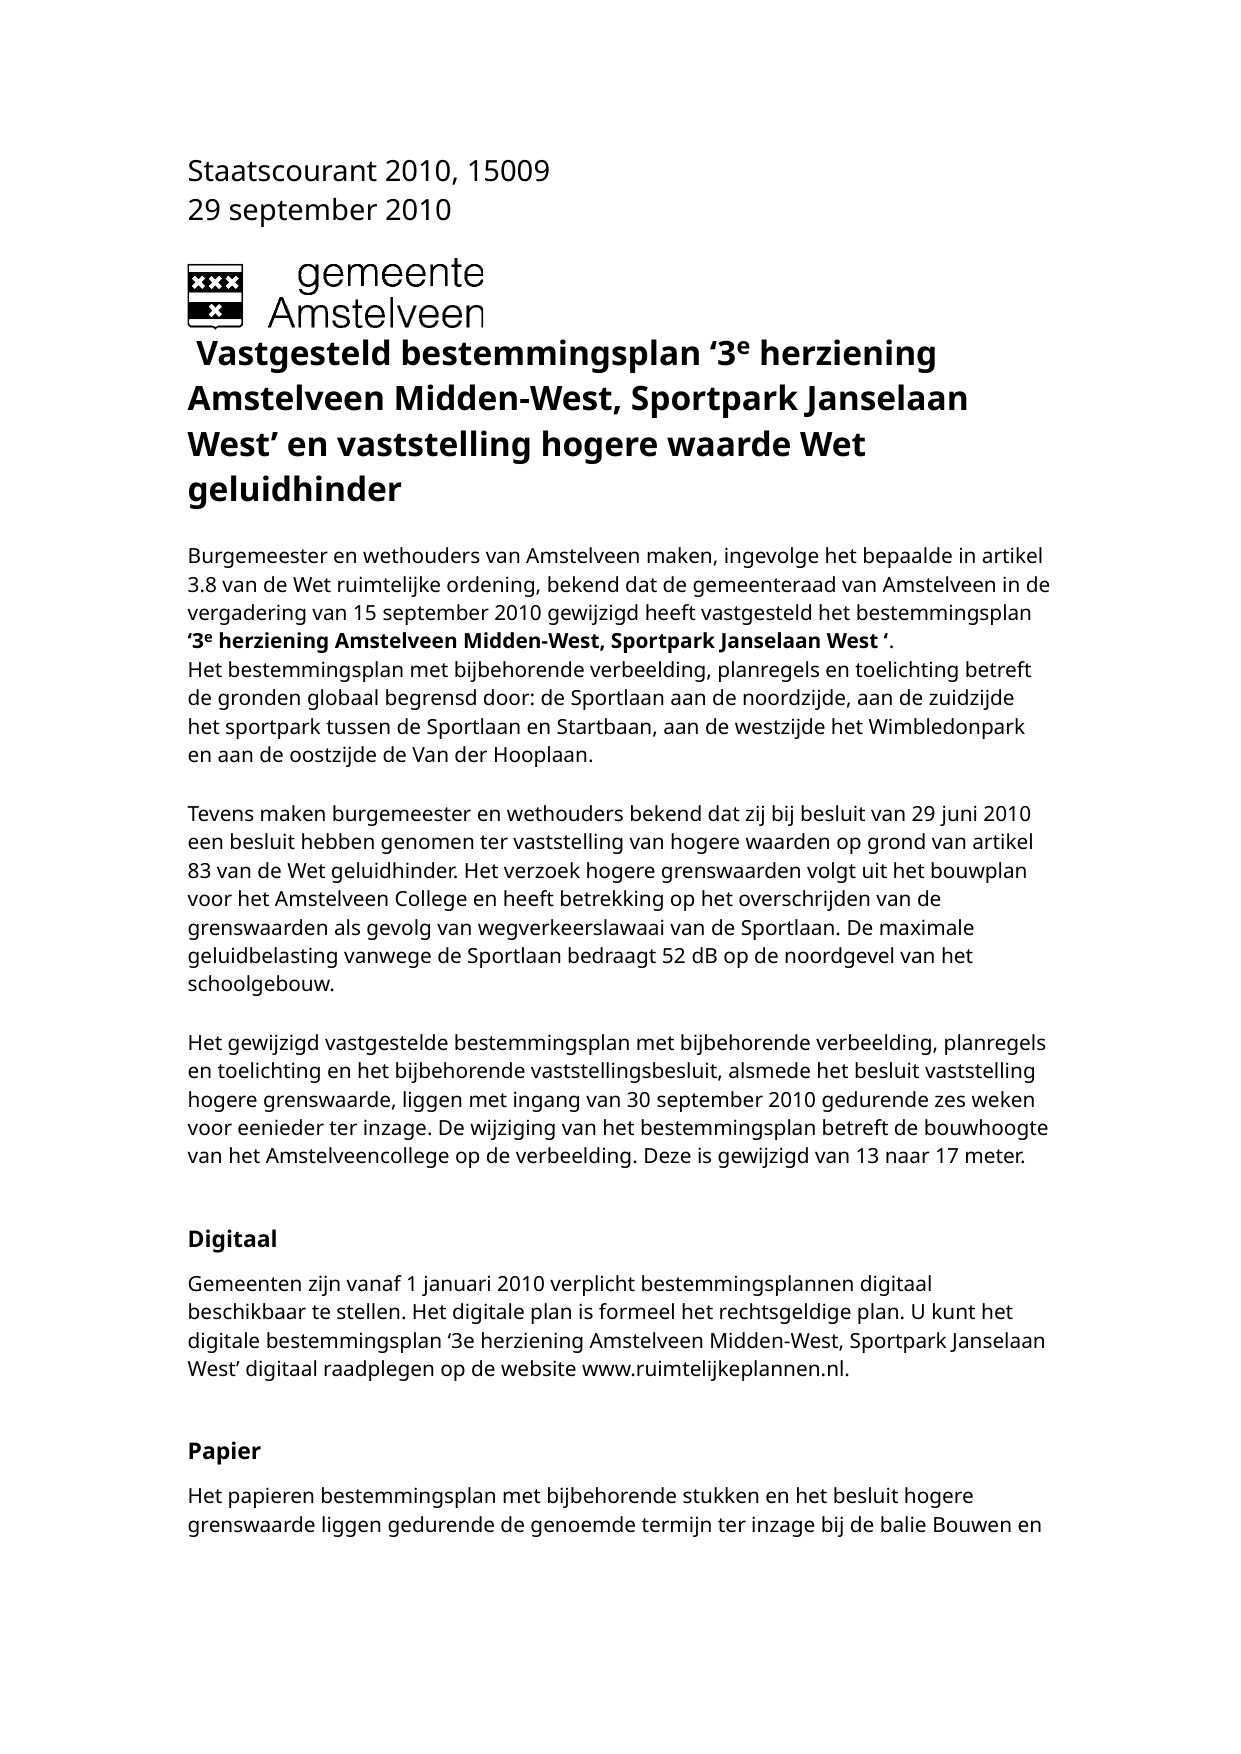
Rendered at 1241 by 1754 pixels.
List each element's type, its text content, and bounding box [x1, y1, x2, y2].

subtitle Papier [187, 1435, 1053, 1466]
text Het bestemmingsplan met bijbehorende verbeelding, planregels en toelichting betreft de gronden globaal begrensd door: de Sportlaan aan de noordzijde, aan de zuidzijde het sportpark tussen de Sportlaan en Startbaan, aan de westzijde het Wimbledonpark en aan de oostzijde de Van der Hooplaan. [187, 655, 1053, 769]
text Burgemeester en wethouders van Amstelveen maken, ingevolge het bepaalde in artikel 3.8 van de Wet ruimtelijke ordening, bekend dat de gemeenteraad van Amstelveen in de vergadering van 15 september 2010 gewijzigd heeft vastgesteld het bestemmingsplan ‘3e herziening Amstelveen Midden-West, Sportpark Janselaan West ‘. [187, 541, 1053, 655]
picture [187, 258, 484, 330]
text Het papieren bestemmingsplan met bijbehorende stukken en het besluit hogere grenswaarde liggen gedurende de genoemde termijn ter inzage bij de balie Bouwen en [187, 1481, 1053, 1538]
text Tevens maken burgemeester en wethouders bekend dat zij bij besluit van 29 juni 2010 een besluit hebben genomen ter vaststelling van hogere waarden op grond van artikel 83 van de Wet geluidhinder. Het verzoek hogere grenswaarden volgt uit het bouwplan voor het Amstelveen College en heeft betrekking op het overschrijden van de grenswaarden als gevolg van wegverkeerslawaai van de Sportlaan. De maximale geluidbelasting vanwege de Sportlaan bedraagt 52 dB op de noordgevel van het schoolgebouw. [187, 799, 1053, 998]
text Het gewijzigd vastgestelde bestemmingsplan met bijbehorende verbeelding, planregels en toelichting en het bijbehorende vaststellingsbesluit, alsmede het besluit vaststelling hogere grenswaarde, liggen met ingang van 30 september 2010 gedurende zes weken voor eenieder ter inzage. De wijziging van het bestemmingsplan betreft de bouwhoogte van het Amstelveencollege op de verbeelding. Deze is gewijzigd van 13 naar 17 meter. [187, 1028, 1053, 1170]
subtitle Digitaal [187, 1223, 1053, 1254]
subtitle Vastgesteld bestemmingsplan ‘3e herziening Amstelveen Midden-West, Sportpark Janselaan West’ en vaststelling hogere waarde Wet geluidhinder [187, 271, 1053, 511]
text Staatscourant 2010, 15009 [187, 150, 1053, 190]
text Gemeenten zijn vanaf 1 januari 2010 verplicht bestemmingsplannen digitaal beschikbaar te stellen. Het digitale plan is formeel het rechtsgeldige plan. U kunt het digitale bestemmingsplan ‘3e herziening Amstelveen Midden-West, Sportpark Janselaan West’ digitaal raadplegen op de website www.ruimtelijkeplannen.nl. [187, 1269, 1053, 1383]
text 29 september 2010 [187, 190, 1053, 229]
